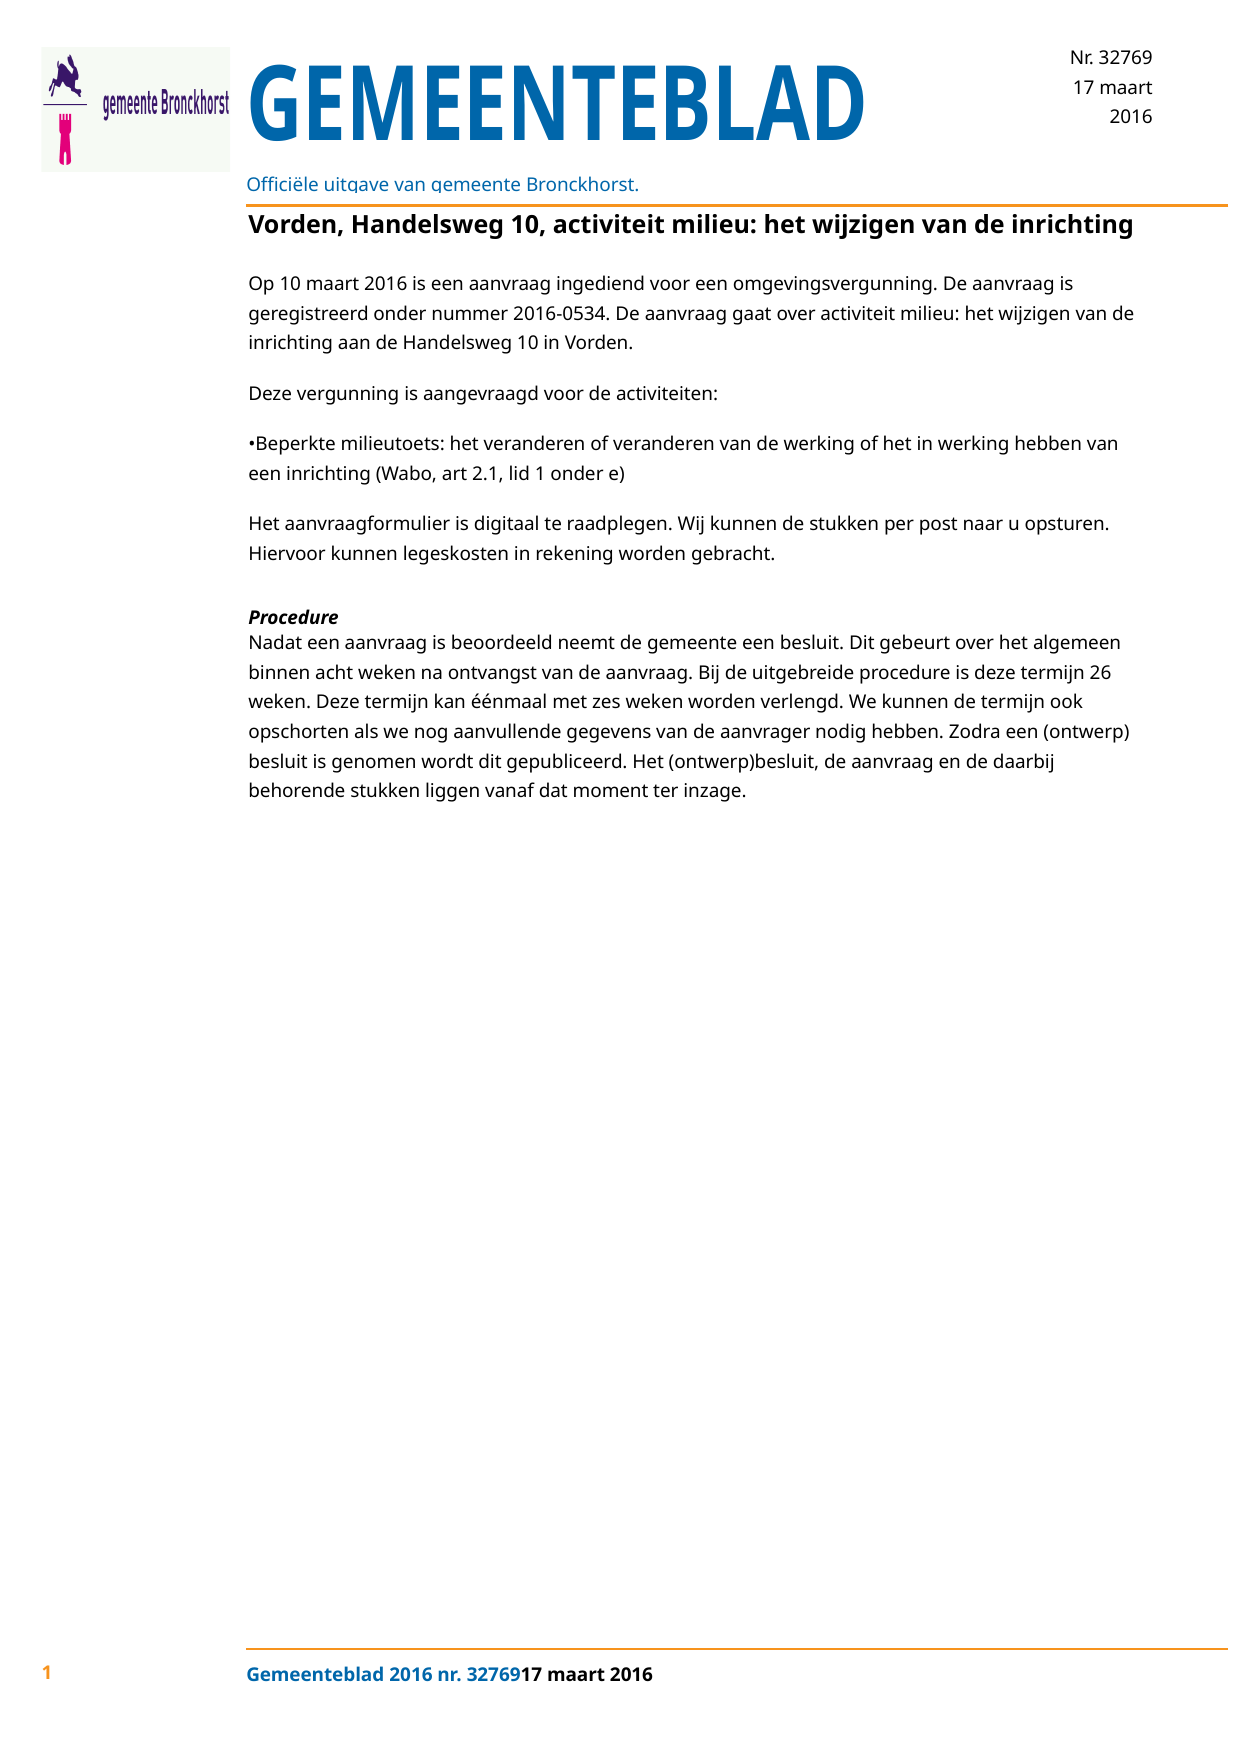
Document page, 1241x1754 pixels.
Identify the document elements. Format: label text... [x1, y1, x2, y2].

text Vorden, Handelsweg 10, activiteit milieu: het wijzigen van de inrichting [248, 207, 1152, 241]
text Deze vergunning is aangevraagd voor de activiteiten: [248, 380, 1152, 406]
text •Beperkte milieutoets: het veranderen of veranderen van de werking of het in werking hebben van een inrichting (Wabo, art 2.1, lid 1 onder e) [248, 430, 1152, 486]
picture [41, 47, 231, 172]
text Nadat een aanvraag is beoordeeld neemt de gemeente een besluit. Dit gebeurt over het algemeen binnen acht weken na ontvangst van de aanvraag. Bij de uitgebreide procedure is deze termijn 26 weken. Deze termijn kan éénmaal met zes weken worden verlengd. We kunnen de termijn ook opschorten als we nog aanvullende gegevens van de aanvrager nodig hebben. Zodra een (ontwerp) besluit is genomen wordt dit gepubliceerd. Het (ontwerp)besluit, de aanvraag en de daarbij behorende stukken liggen vanaf dat moment ter inzage. [248, 629, 1152, 803]
text Op 10 maart 2016 is een aanvraag ingediend voor een omgevingsvergunning. De aanvraag is geregistreerd onder nummer 2016-0534. De aanvraag gaat over activiteit milieu: het wijzigen van de inrichting aan de Handelsweg 10 in Vorden. [248, 270, 1152, 355]
text Het aanvraagformulier is digitaal te raadplegen. Wij kunnen de stukken per post naar u opsturen. Hiervoor kunnen legeskosten in rekening worden gebracht. [248, 510, 1152, 566]
text Procedure [248, 604, 1152, 629]
